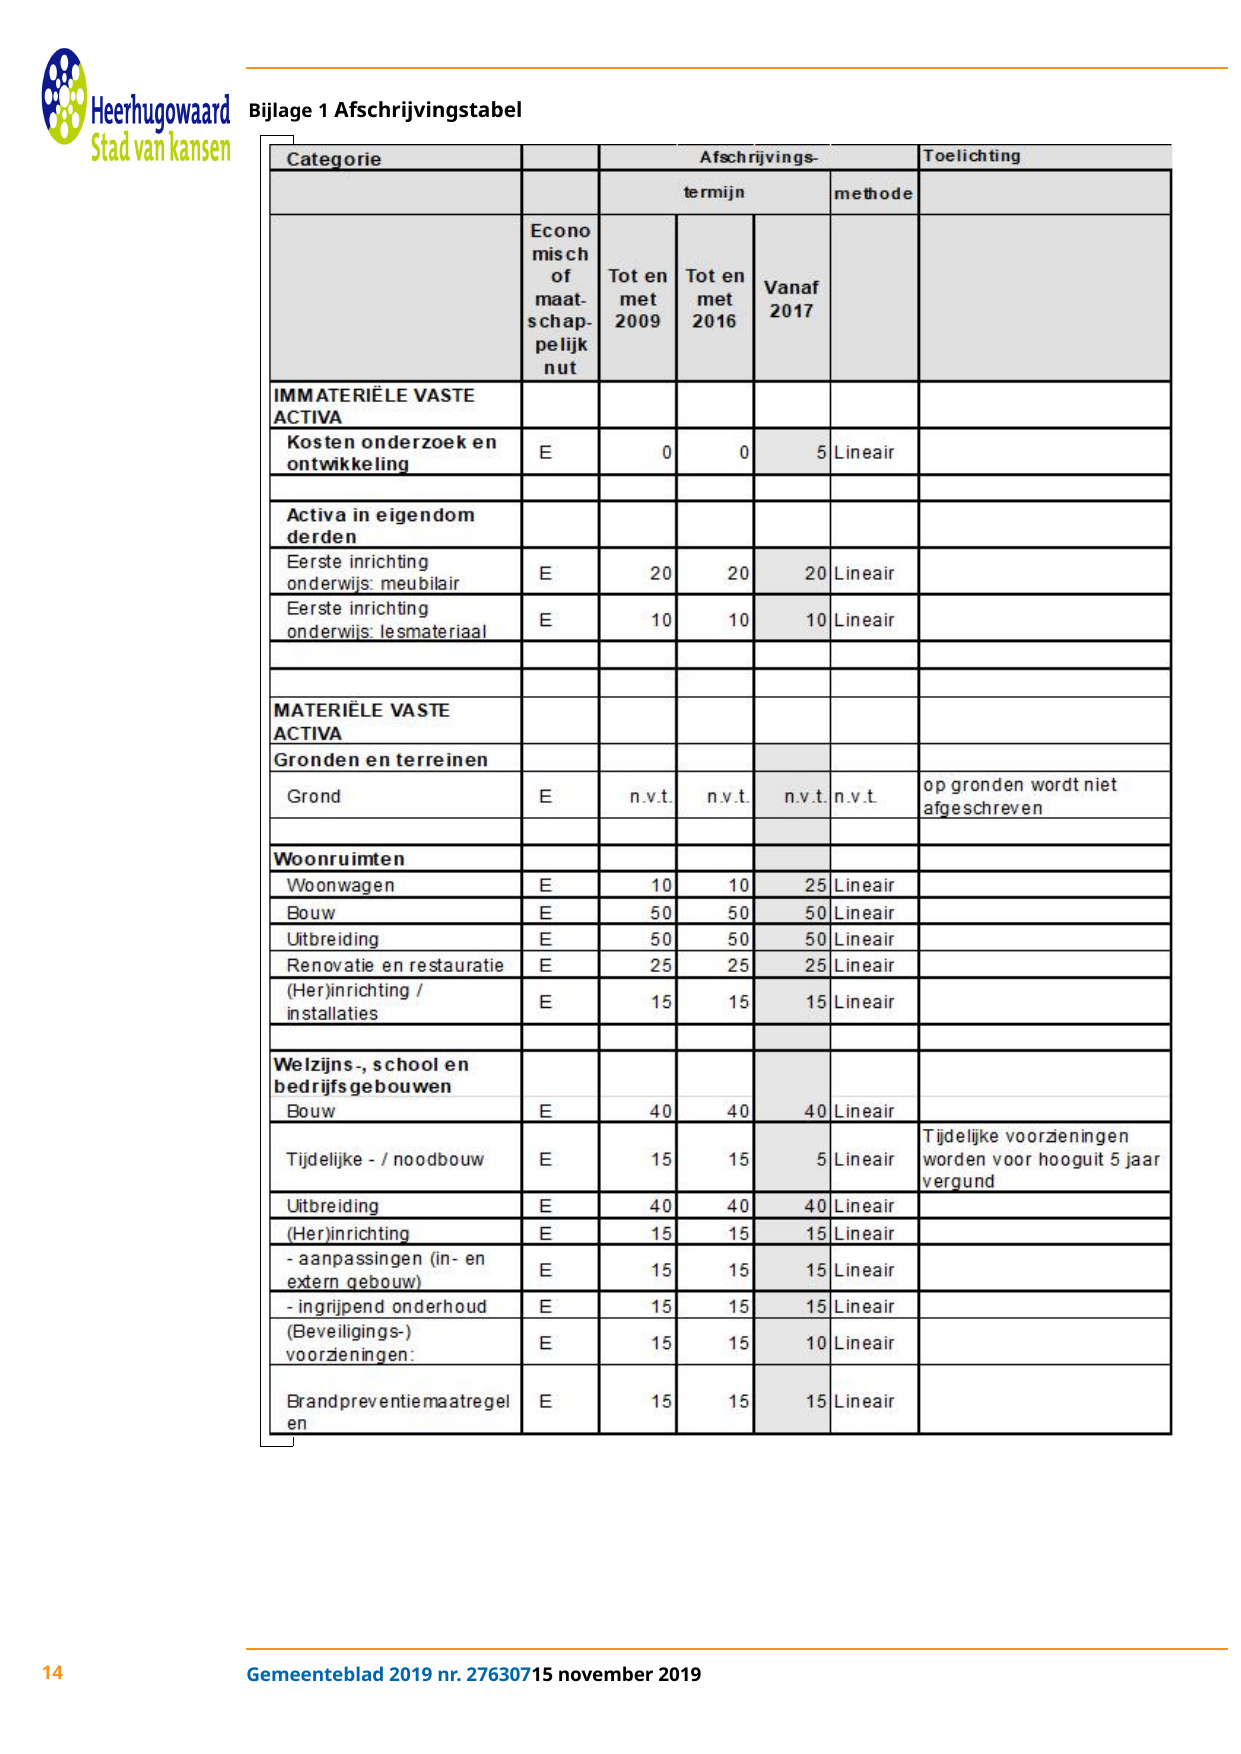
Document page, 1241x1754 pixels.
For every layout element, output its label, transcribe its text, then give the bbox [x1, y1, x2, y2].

picture [41, 47, 231, 172]
text Bijlage 1 Afschrijvingstabel [248, 95, 1152, 123]
picture [268, 144, 1173, 1437]
